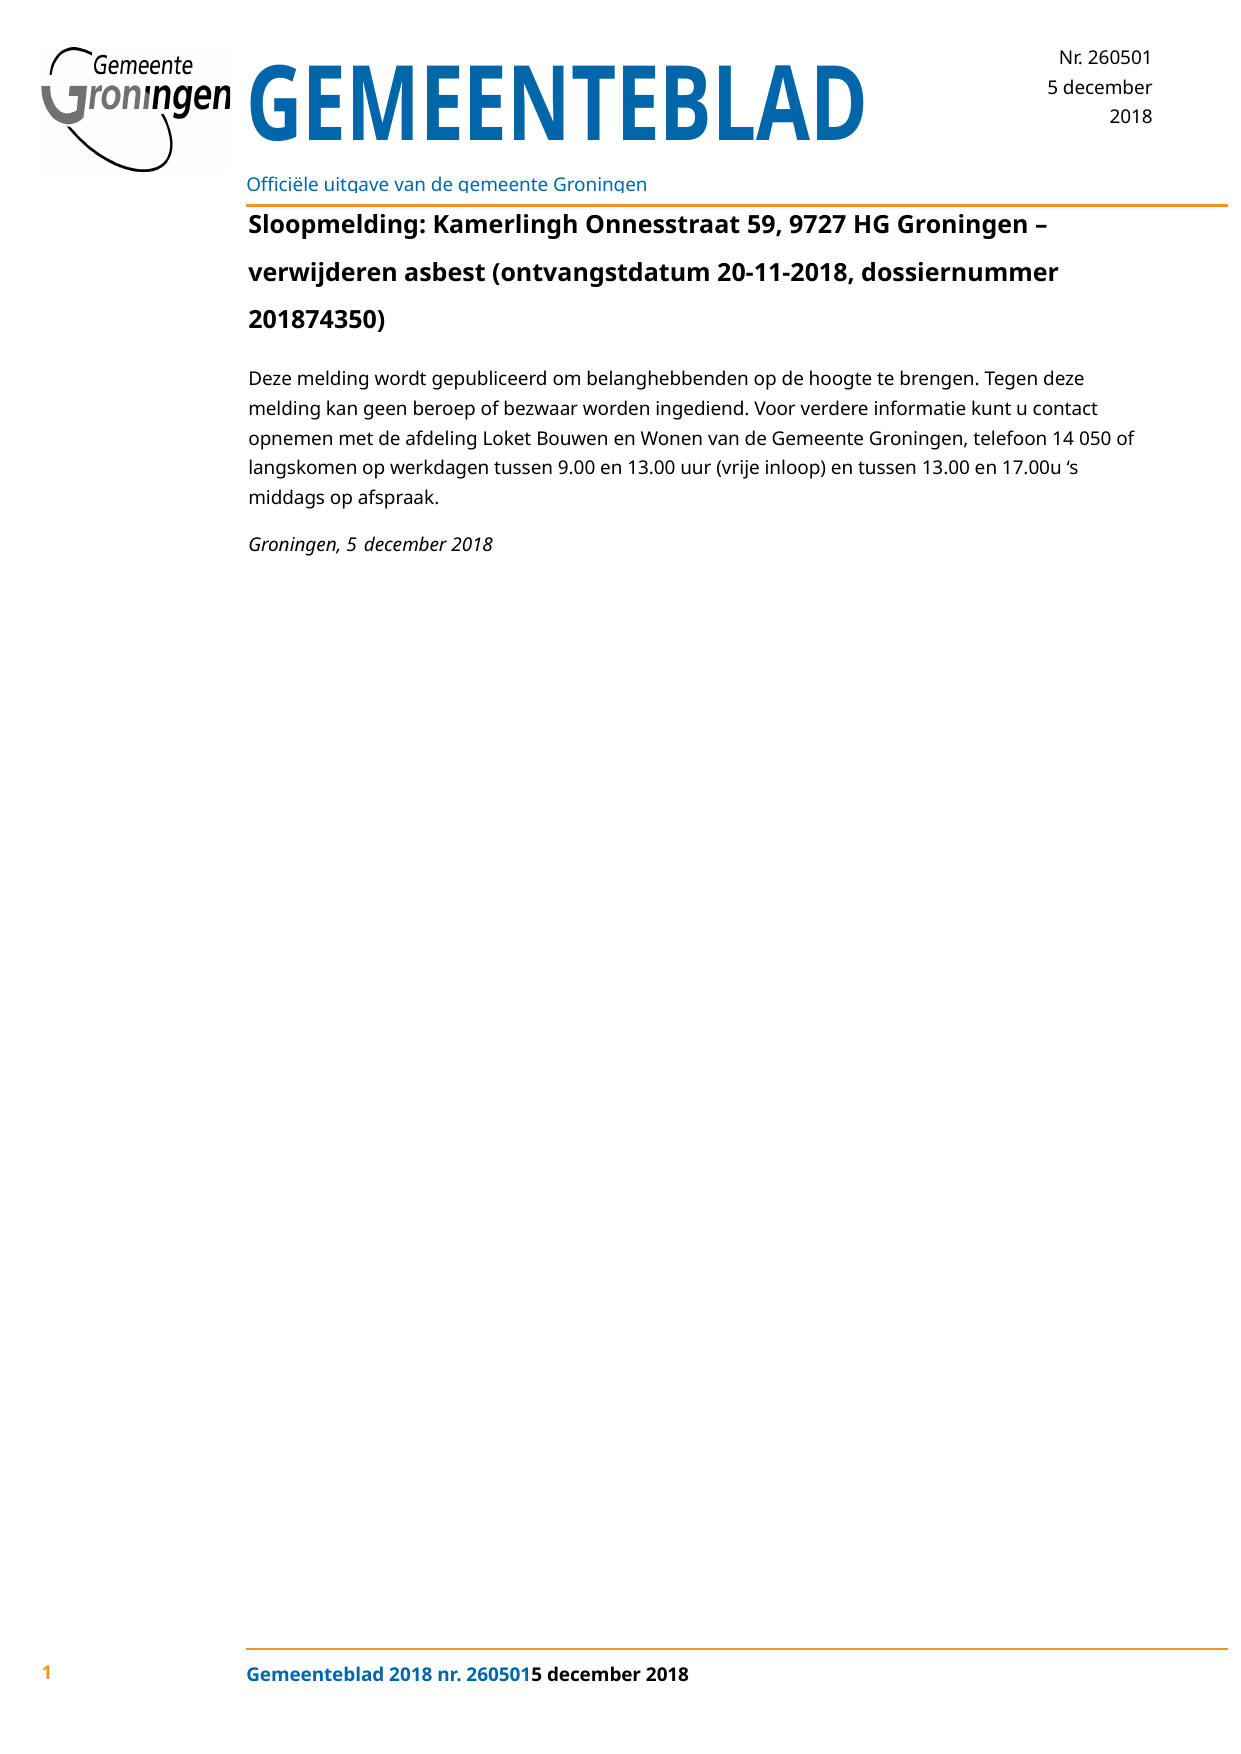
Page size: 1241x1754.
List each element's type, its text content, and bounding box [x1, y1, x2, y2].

text Groningen, 5 december 2018 [248, 532, 1152, 557]
picture [41, 47, 231, 172]
text Deze melding wordt gepubliceerd om belanghebbenden op de hoogte te brengen. Tegen deze melding kan geen beroep of bezwaar worden ingediend. Voor verdere informatie kunt u contact opnemen met de afdeling Loket Bouwen en Wonen van de Gemeente Groningen, telefoon 14 050 of langskomen op werkdagen tussen 9.00 en 13.00 uur (vrije inloop) en tussen 13.00 en 17.00u ‘s middags op afspraak. [248, 366, 1152, 509]
text Sloopmelding: Kamerlingh Onnesstraat 59, 9727 HG Groningen – verwijderen asbest (ontvangstdatum 20-11-2018, dossiernummer 201874350) [248, 207, 1152, 336]
